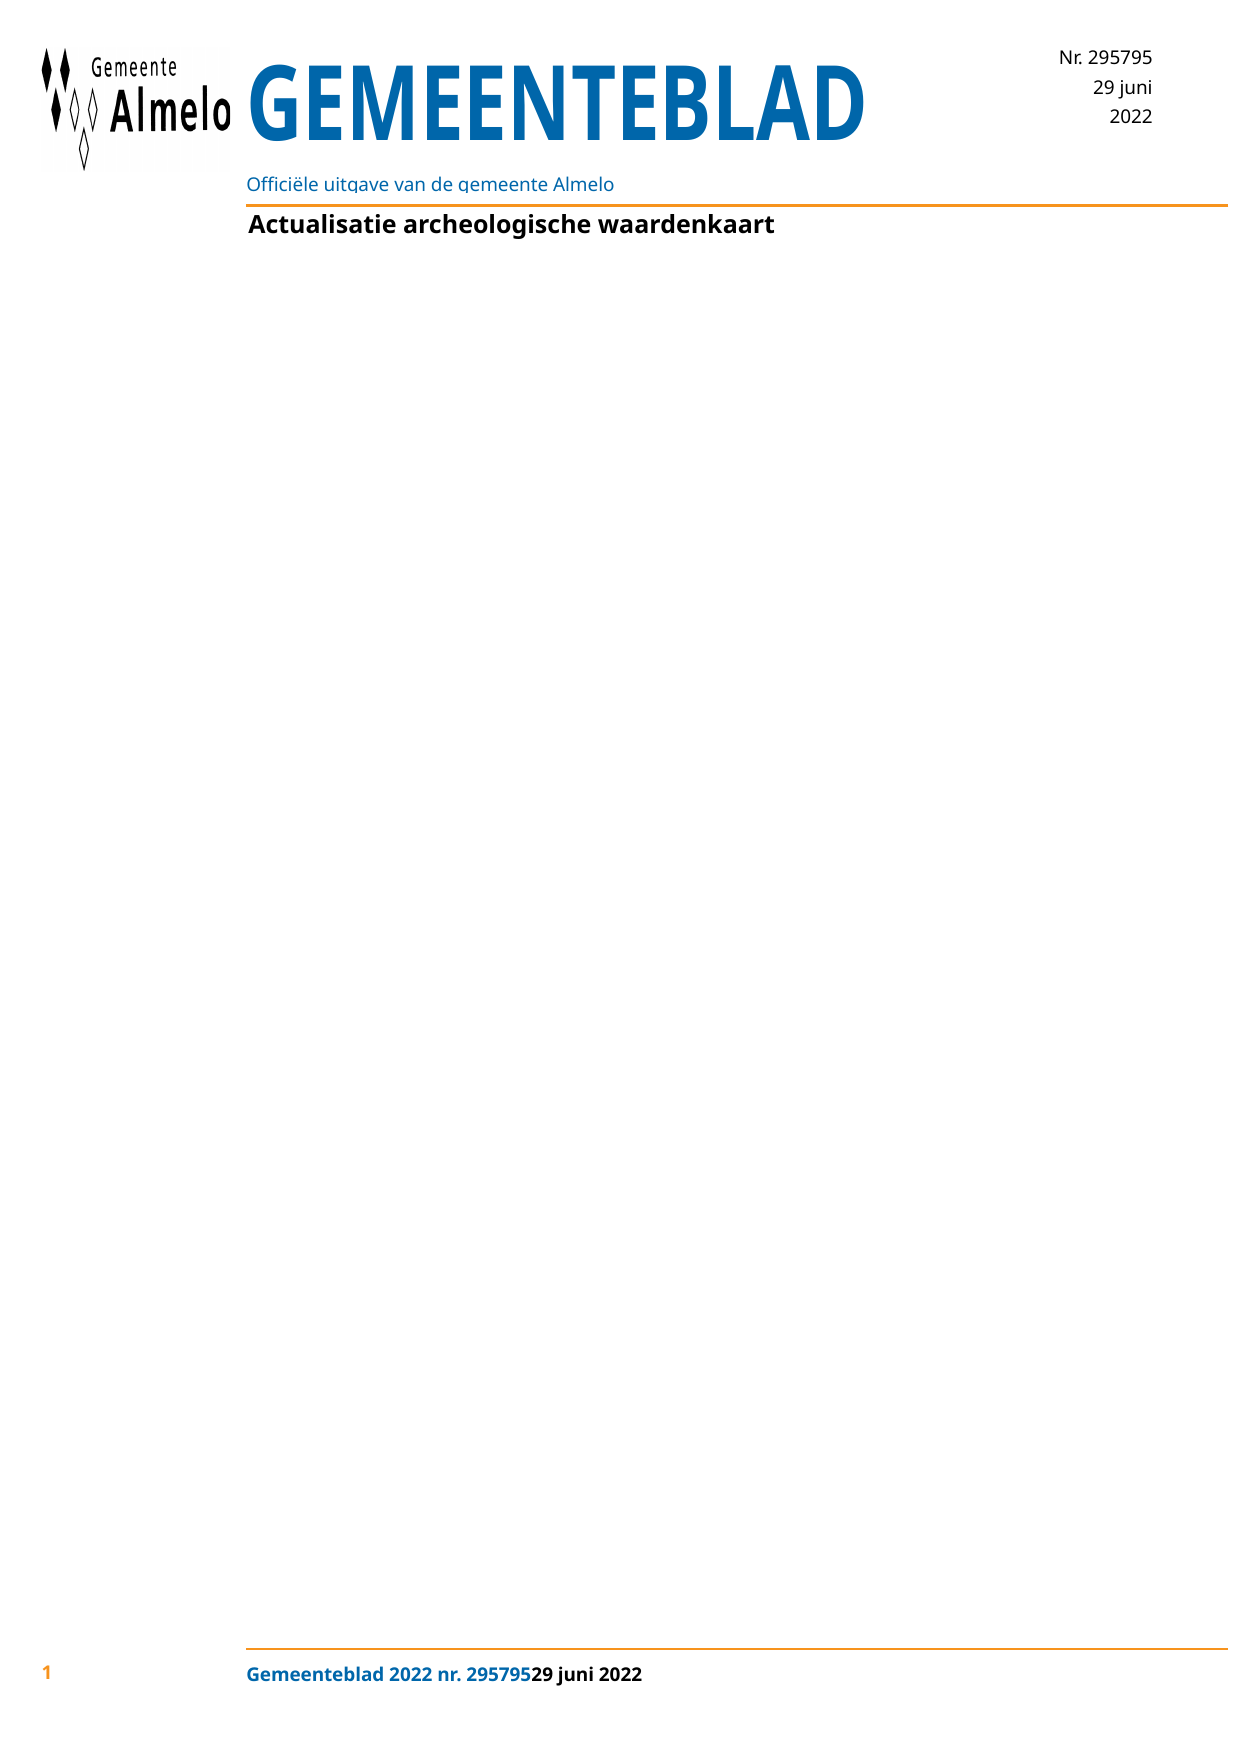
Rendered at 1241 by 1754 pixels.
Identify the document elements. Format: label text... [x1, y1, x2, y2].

picture [41, 47, 231, 172]
text Actualisatie archeologische waardenkaart [248, 207, 1152, 241]
